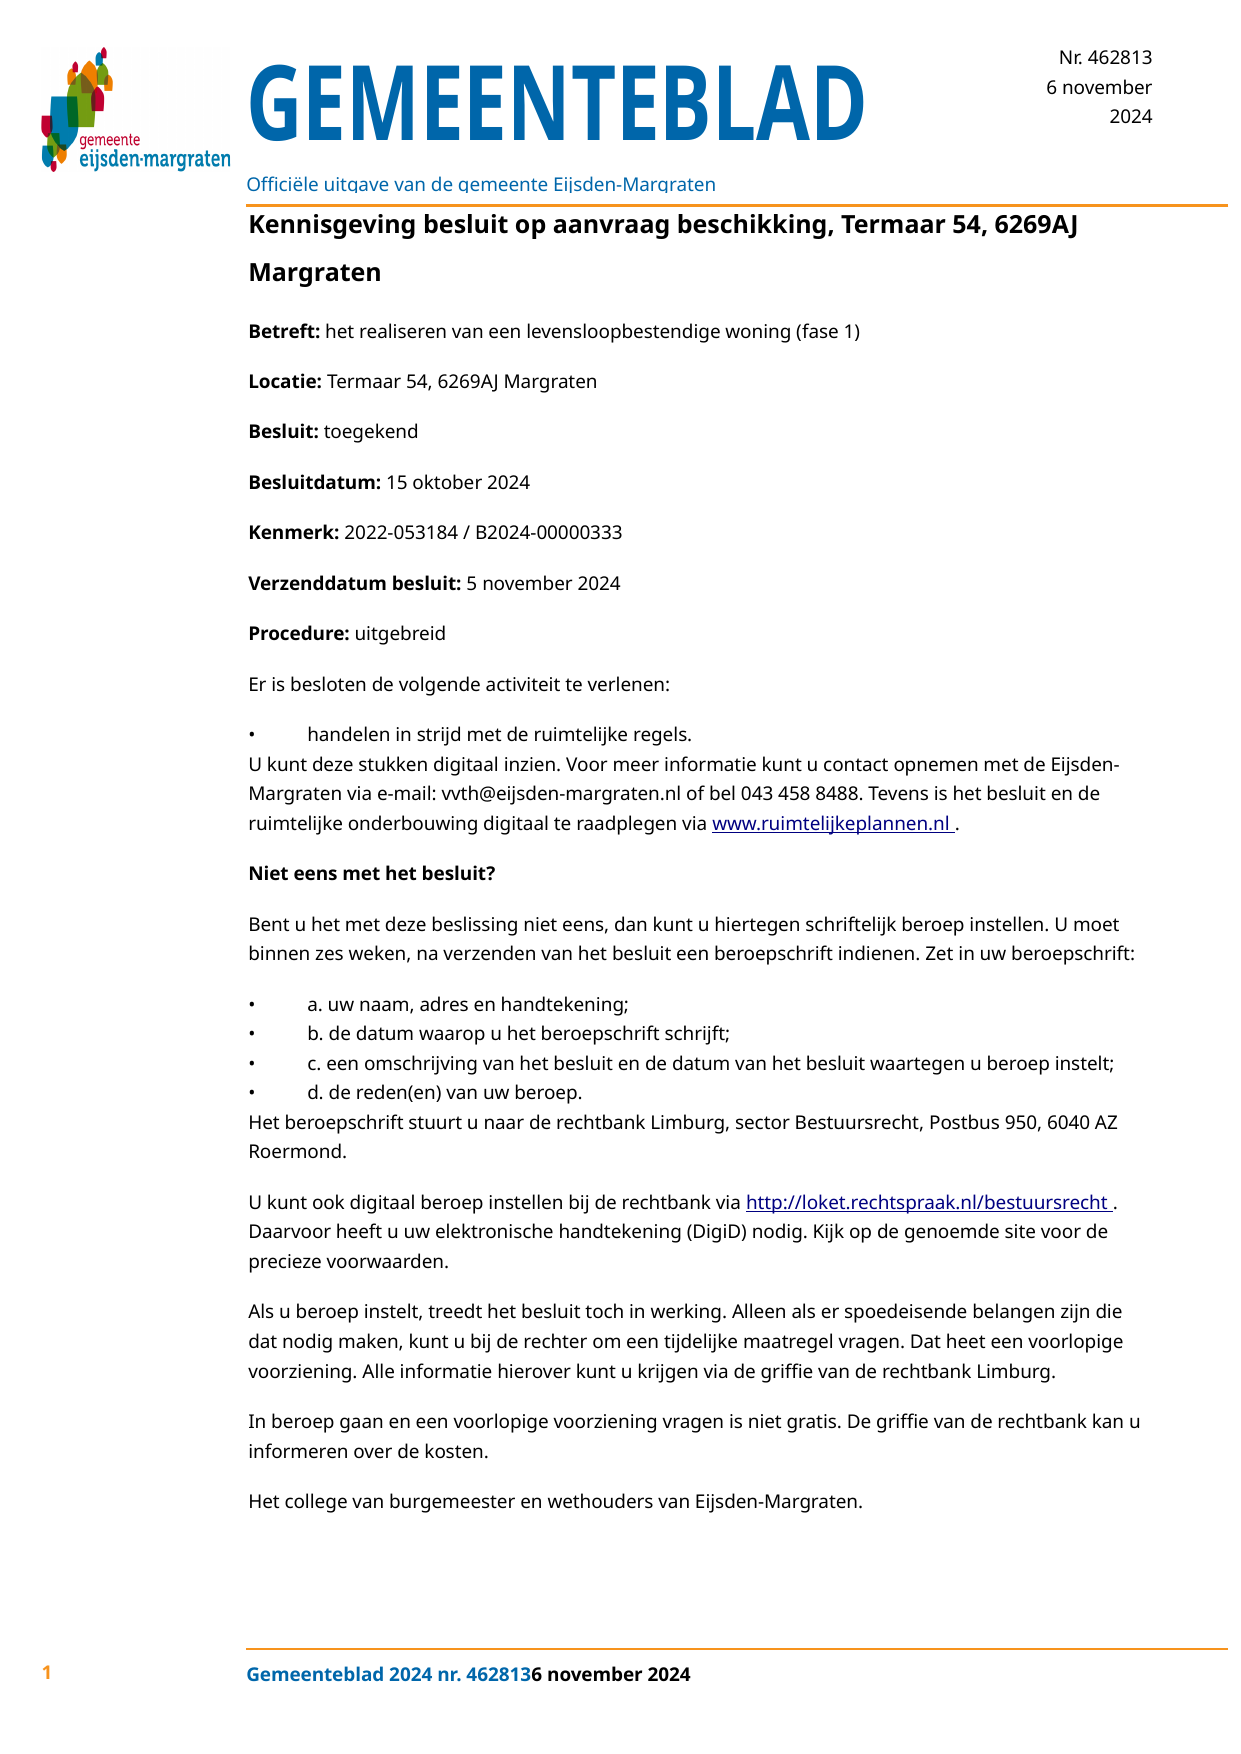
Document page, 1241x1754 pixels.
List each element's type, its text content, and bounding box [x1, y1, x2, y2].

text Er is besloten de volgende activiteit te verlenen: [248, 671, 1152, 697]
text Het beroepschrift stuurt u naar de rechtbank Limburg, sector Bestuursrecht, Postbus 950, 6040 AZ Roermond. [248, 1109, 1152, 1164]
picture [41, 47, 231, 172]
text Betreft: het realiseren van een levensloopbestendige woning (fase 1) [248, 318, 1152, 344]
list a. uw naam, adres en handtekening; [248, 991, 1152, 1017]
text Kennisgeving besluit op aanvraag beschikking, Termaar 54, 6269AJ Margraten [248, 207, 1152, 288]
text Niet eens met het besluit? [248, 860, 1152, 886]
list handelen in strijd met de ruimtelijke regels. [248, 721, 1152, 747]
text Locatie: Termaar 54, 6269AJ Margraten [248, 368, 1152, 394]
text Bent u het met deze beslissing niet eens, dan kunt u hiertegen schriftelijk beroep instellen. U moet binnen zes weken, na verzenden van het besluit een beroepschrift indienen. Zet in uw beroepschrift: [248, 911, 1152, 966]
text Als u beroep instelt, treedt het besluit toch in werking. Alleen als er spoedeisende belangen zijn die dat nodig maken, kunt u bij de rechter om een tijdelijke maatregel vragen. Dat heet een voorlopige voorziening. Alle informatie hierover kunt u krijgen via de griffie van de rechtbank Limburg. [248, 1299, 1152, 1384]
text Verzenddatum besluit: 5 november 2024 [248, 570, 1152, 596]
list c. een omschrijving van het besluit en de datum van het besluit waartegen u beroep instelt; [248, 1050, 1152, 1076]
text U kunt deze stukken digitaal inzien. Voor meer informatie kunt u contact opnemen met de Eijsden-Margraten via e-mail: vvth@eijsden-margraten.nl of bel 043 458 8488. Tevens is het besluit en de ruimtelijke onderbouwing digitaal te raadplegen via www.ruimtelijkeplannen.nl . [248, 751, 1152, 836]
text Kenmerk: 2022-053184 / B2024-00000333 [248, 519, 1152, 545]
list d. de reden(en) van uw beroep. [248, 1079, 1152, 1105]
text U kunt ook digitaal beroep instellen bij de rechtbank via http://loket.rechtspraak.nl/bestuursrecht . Daarvoor heeft u uw elektronische handtekening (DigiD) nodig. Kijk op de genoemde site voor de precieze voorwaarden. [248, 1189, 1152, 1274]
text Het college van burgemeester en wethouders van Eijsden-Margraten. [248, 1488, 1152, 1514]
text In beroep gaan en een voorlopige voorziening vragen is niet gratis. De griffie van de rechtbank kan u informeren over de kosten. [248, 1408, 1152, 1464]
list b. de datum waarop u het beroepschrift schrijft; [248, 1020, 1152, 1046]
text Procedure: uitgebreid [248, 620, 1152, 646]
text Besluit: toegekend [248, 419, 1152, 444]
text Besluitdatum: 15 oktober 2024 [248, 469, 1152, 495]
